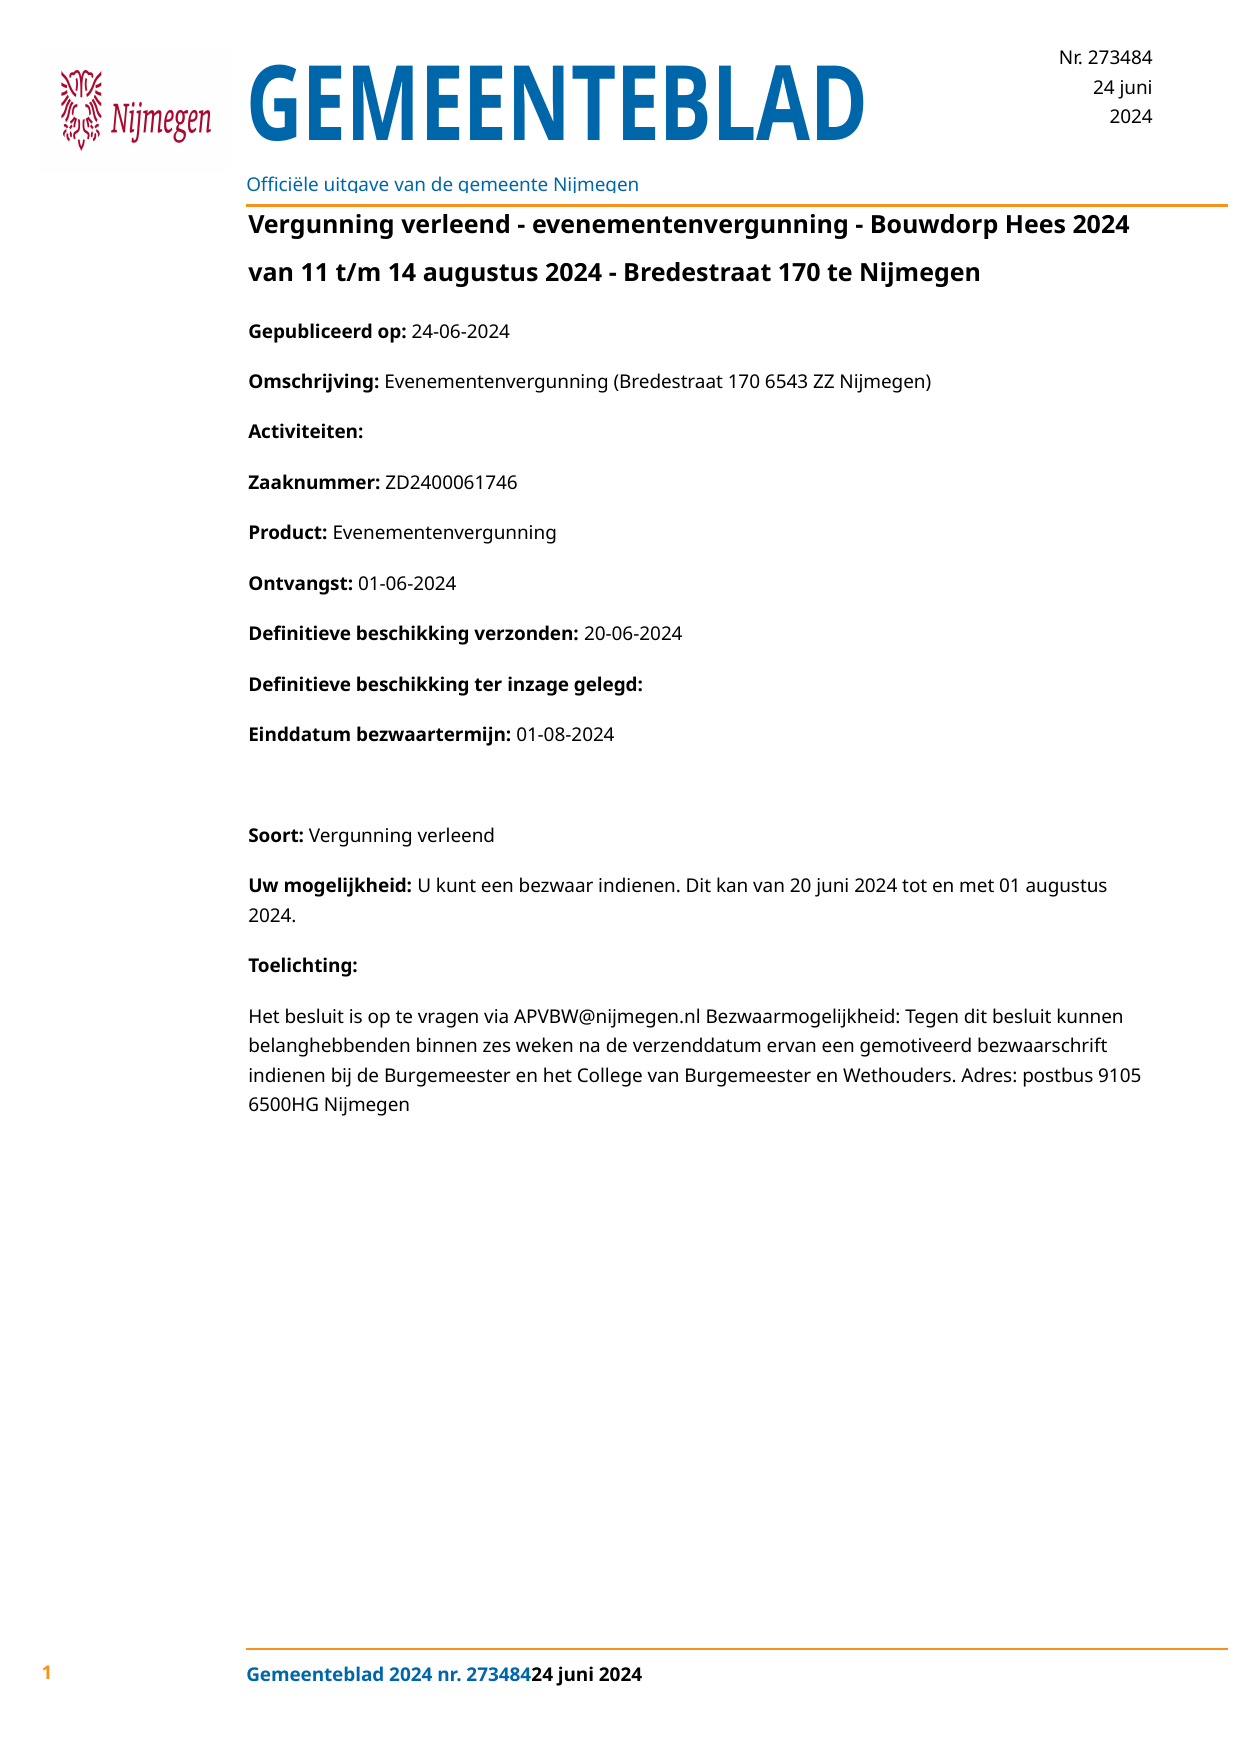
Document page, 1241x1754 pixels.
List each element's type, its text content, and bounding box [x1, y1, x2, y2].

text Ontvangst: 01-06-2024 [248, 570, 1152, 596]
text Zaaknummer: ZD2400061746 [248, 469, 1152, 495]
picture [41, 47, 231, 172]
text Definitieve beschikking verzonden: 20-06-2024 [248, 620, 1152, 646]
text Product: Evenementenvergunning [248, 519, 1152, 545]
text Gepubliceerd op: 24-06-2024 [248, 318, 1152, 344]
text Activiteiten: [248, 419, 1152, 444]
text Vergunning verleend - evenementenvergunning - Bouwdorp Hees 2024 van 11 t/m 14 augustus 2024 - Bredestraat 170 te Nijmegen [248, 207, 1152, 288]
text Omschrijving: Evenementenvergunning (Bredestraat 170 6543 ZZ Nijmegen) [248, 368, 1152, 394]
text Uw mogelijkheid: U kunt een bezwaar indienen. Dit kan van 20 juni 2024 tot en met 01 augustus 2024. [248, 872, 1152, 928]
text Het besluit is op te vragen via APVBW@nijmegen.nl Bezwaarmogelijkheid: Tegen dit besluit kunnen belanghebbenden binnen zes weken na de verzenddatum ervan een gemotiveerd bezwaarschrift indienen bij de Burgemeester en het College van Burgemeester en Wethouders. Adres: postbus 9105 6500HG Nijmegen [248, 1003, 1152, 1117]
text Definitieve beschikking ter inzage gelegd: [248, 671, 1152, 697]
text Einddatum bezwaartermijn: 01-08-2024 [248, 721, 1152, 747]
text Soort: Vergunning verleend [248, 822, 1152, 848]
text Toelichting: [248, 952, 1152, 978]
